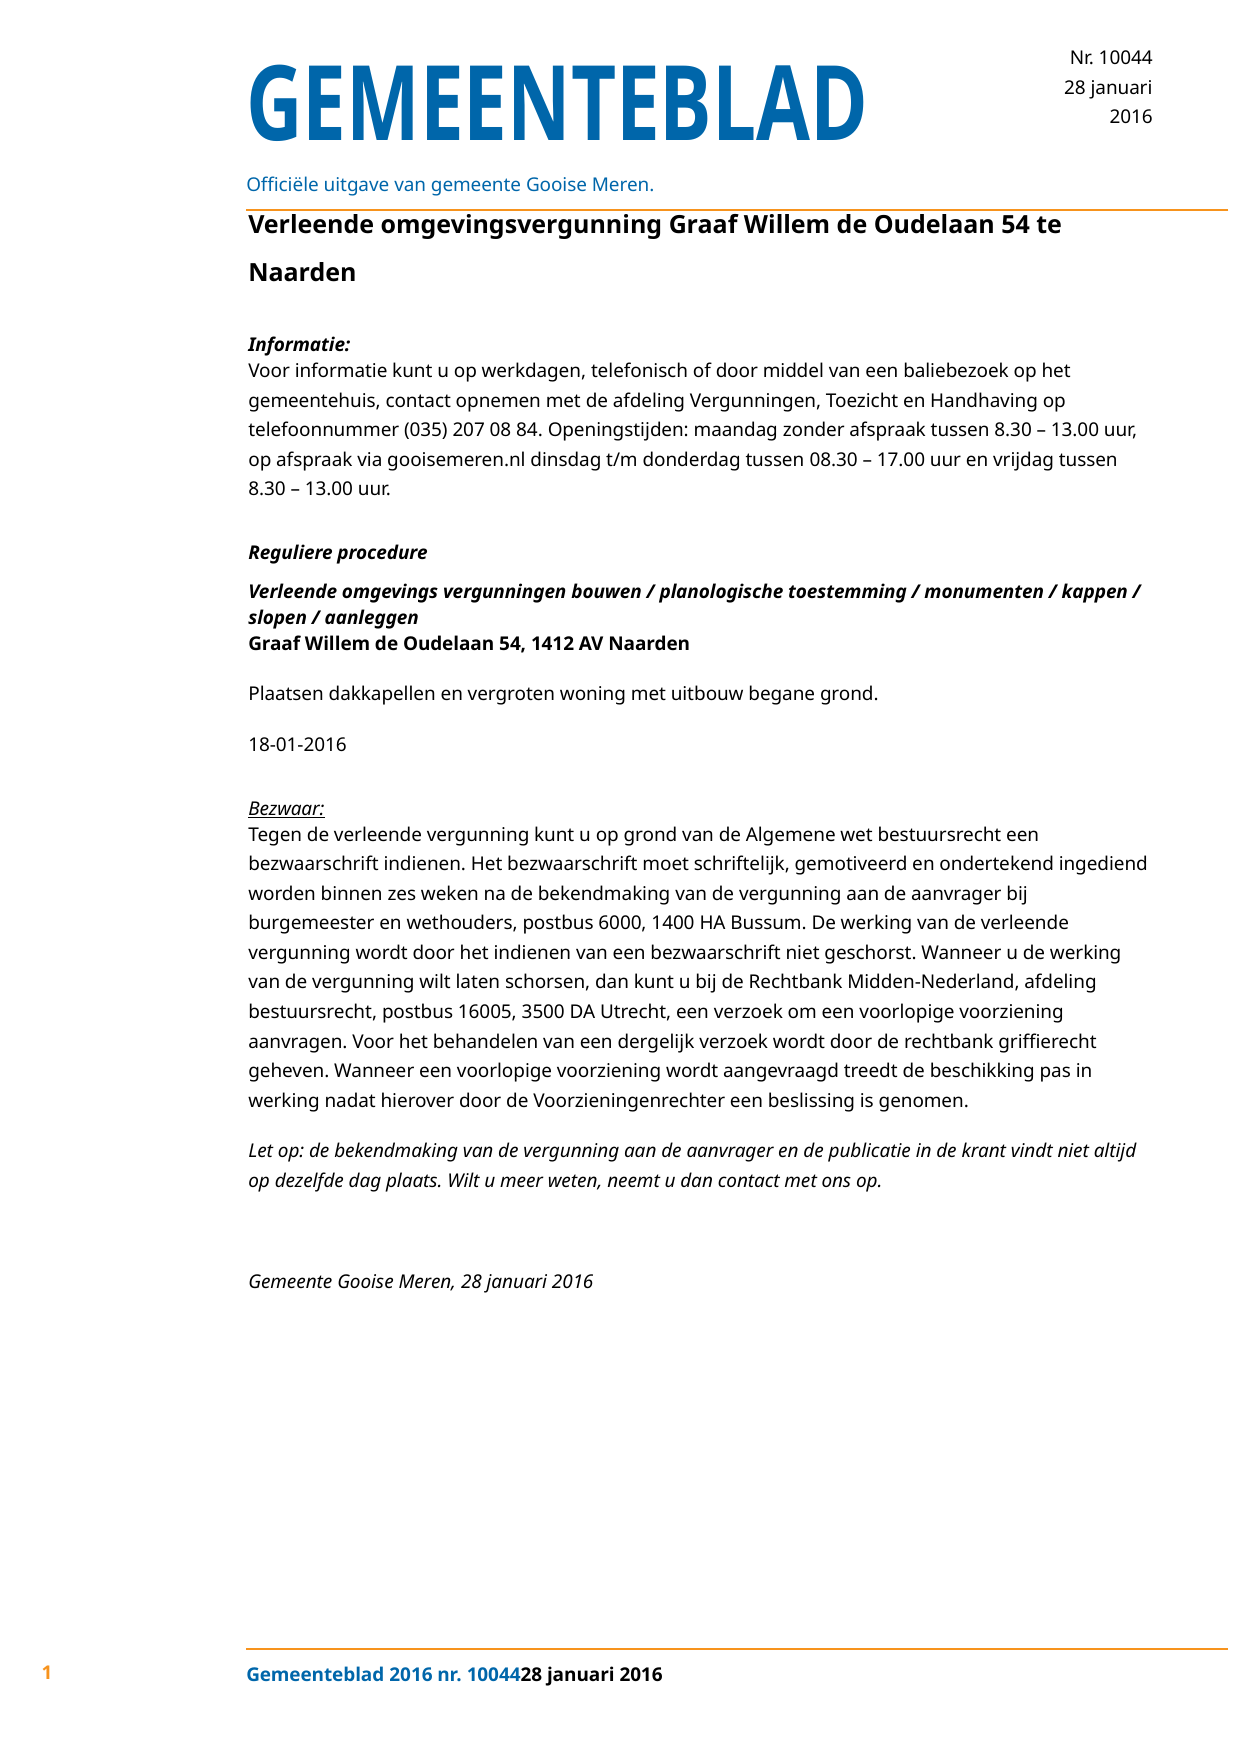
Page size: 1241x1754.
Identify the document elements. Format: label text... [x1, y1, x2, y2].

text Bezwaar: [248, 795, 1152, 821]
text Reguliere procedure [248, 539, 1152, 565]
picture [41, 47, 231, 172]
text Voor informatie kunt u op werkdagen, telefonisch of door middel van een baliebezoek op het gemeentehuis, contact opnemen met de afdeling Vergunningen, Toezicht en Handhaving op telefoonnummer (035) 207 08 84. Openingstijden: maandag zonder afspraak tussen 8.30 – 13.00 uur, op afspraak via gooisemeren.nl dinsdag t/m donderdag tussen 08.30 – 17.00 uur en vrijdag tussen 8.30 – 13.00 uur. [248, 357, 1152, 501]
text Let op: de bekendmaking van de vergunning aan de aanvrager en de publicatie in de krant vindt niet altijd op dezelfde dag plaats. Wilt u meer weten, neemt u dan contact met ons op. [248, 1137, 1152, 1193]
text Verleende omgevings vergunningen bouwen / planologische toestemming / monumenten / kappen / slopen / aanleggen [248, 579, 1152, 630]
text Plaatsen dakkapellen en vergroten woning met uitbouw begane grond. [248, 681, 1152, 706]
text 18-01-2016 [248, 731, 1152, 757]
text Verleende omgevingsvergunning Graaf Willem de Oudelaan 54 te Naarden [248, 211, 1152, 288]
text Gemeente Gooise Meren, 28 januari 2016 [248, 1268, 1152, 1293]
text Graaf Willem de Oudelaan 54, 1412 AV Naarden [248, 630, 1152, 656]
text Informatie: [248, 331, 1152, 357]
text Tegen de verleende vergunning kunt u op grond van de Algemene wet bestuursrecht een bezwaarschrift indienen. Het bezwaarschrift moet schriftelijk, gemotiveerd en ondertekend ingediend worden binnen zes weken na de bekendmaking van de vergunning aan de aanvrager bij burgemeester en wethouders, postbus 6000, 1400 HA Bussum. De werking van de verleende vergunning wordt door het indienen van een bezwaarschrift niet geschorst. Wanneer u de werking van de vergunning wilt laten schorsen, dan kunt u bij de Rechtbank Midden-Nederland, afdeling bestuursrecht, postbus 16005, 3500 DA Utrecht, een verzoek om een voorlopige voorziening aanvragen. Voor het behandelen van een dergelijk verzoek wordt door de rechtbank griffierecht geheven. Wanneer een voorlopige voorziening wordt aangevraagd treedt de beschikking pas in werking nadat hierover door de Voorzieningenrechter een beslissing is genomen. [248, 821, 1152, 1113]
